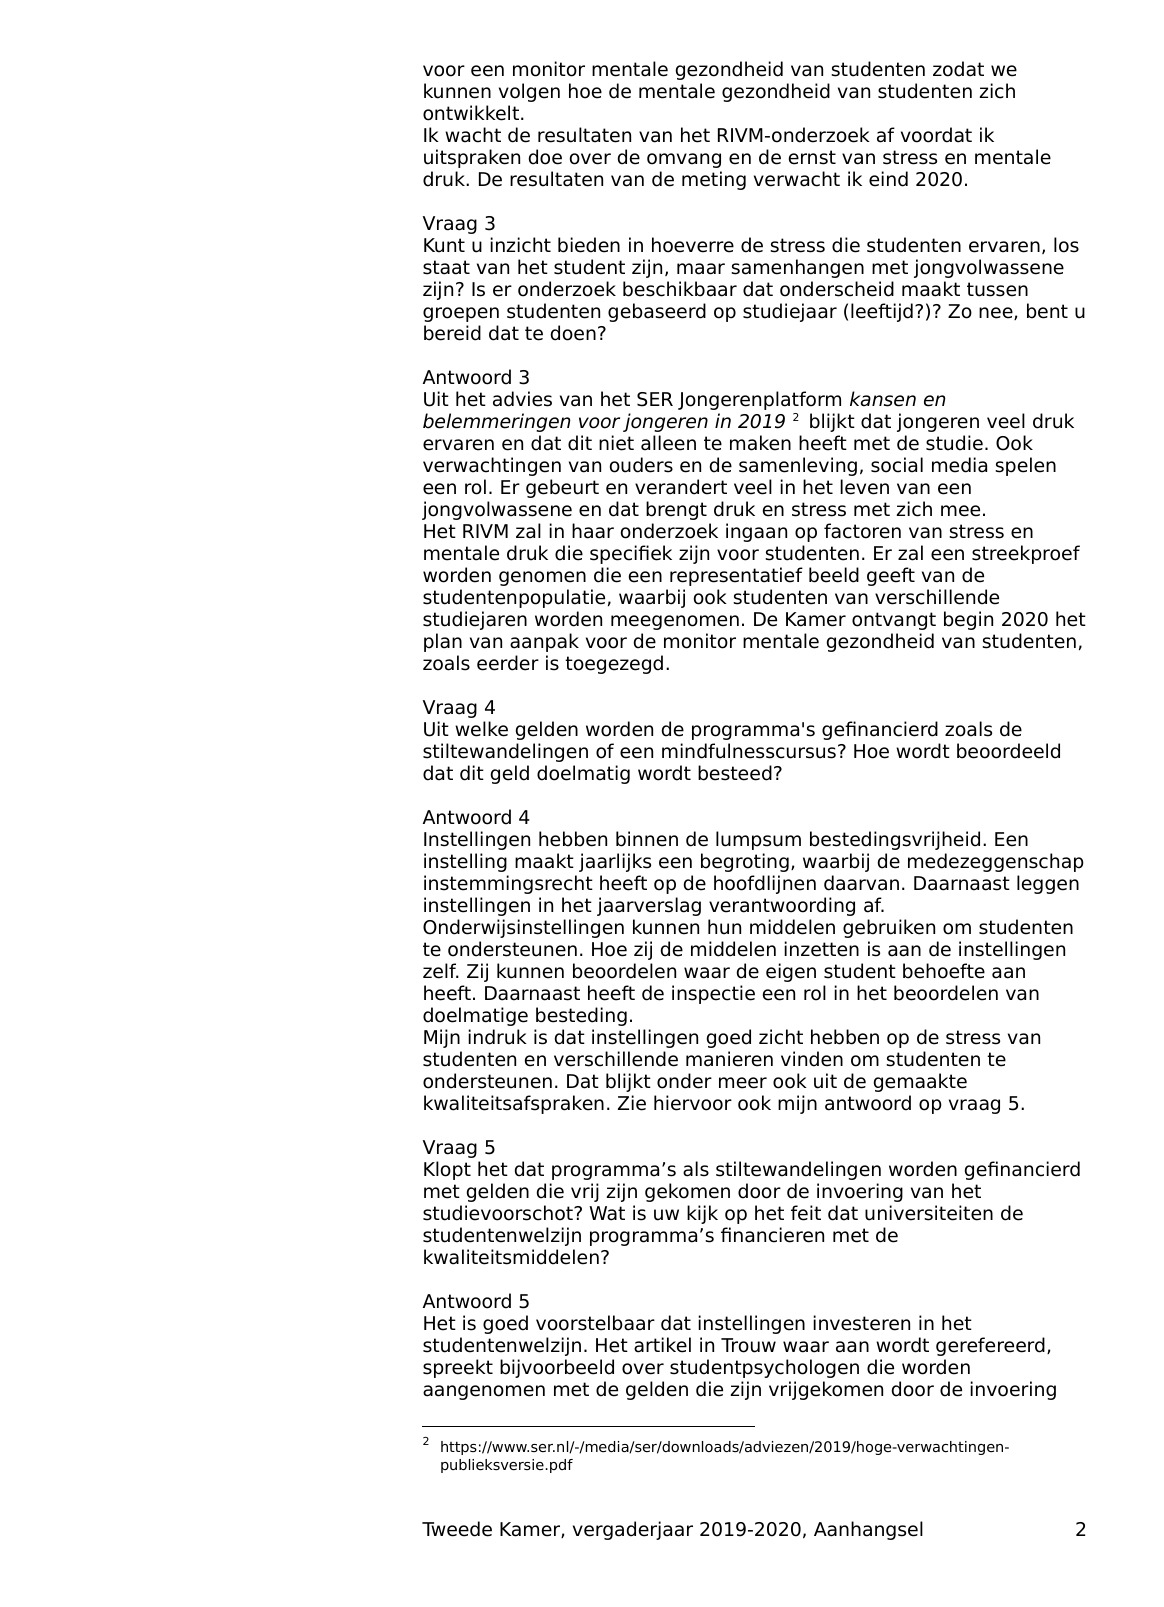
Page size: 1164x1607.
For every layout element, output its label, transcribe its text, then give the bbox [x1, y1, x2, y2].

text Antwoord 3 [422, 367, 1087, 389]
text Mijn indruk is dat instellingen goed zicht hebben op de stress van studenten en verschillende manieren vinden om studenten te ondersteunen. Dat blijkt onder meer ook uit de gemaakte kwaliteitsafspraken. Zie hiervoor ook mijn antwoord op vraag 5. [422, 1027, 1087, 1115]
text https://www.ser.nl/-/media/ser/downloads/adviezen/2019/hoge-verwachtingen-publieksversie.pdf [422, 1435, 1087, 1474]
text Vraag 3 [422, 213, 1087, 235]
text Uit welke gelden worden de programma's gefinancierd zoals de stiltewandelingen of een mindfulnesscursus? Hoe wordt beoordeeld dat dit geld doelmatig wordt besteed? [422, 719, 1087, 785]
text Het is goed voorstelbaar dat instellingen investeren in het studentenwelzijn. Het artikel in Trouw waar aan wordt gerefereerd, spreekt bijvoorbeeld over studentpsychologen die worden aangenomen met de gelden die zijn vrijgekomen door de invoering [422, 1313, 1087, 1401]
text Instellingen hebben binnen de lumpsum bestedingsvrijheid. Een instelling maakt jaarlijks een begroting, waarbij de medezeggenschap instemmingsrecht heeft op de hoofdlijnen daarvan. Daarnaast leggen instellingen in het jaarverslag verantwoording af. Onderwijsinstellingen kunnen hun middelen gebruiken om studenten te ondersteunen. Hoe zij de middelen inzetten is aan de instellingen zelf. Zij kunnen beoordelen waar de eigen student behoefte aan heeft. Daarnaast heeft de inspectie een rol in het beoordelen van doelmatige besteding. [422, 829, 1087, 1027]
text Ik wacht de resultaten van het RIVM-onderzoek af voordat ik uitspraken doe over de omvang en de ernst van stress en mentale druk. De resultaten van de meting verwacht ik eind 2020. [422, 125, 1087, 191]
text Vraag 5 [422, 1137, 1087, 1159]
text Uit het advies van het SER Jongerenplatform kansen en belemmeringen voor jongeren in 2019 blijkt dat jongeren veel druk ervaren en dat dit niet alleen te maken heeft met de studie. Ook verwachtingen van ouders en de samenleving, social media spelen een rol. Er gebeurt en verandert veel in het leven van een jongvolwassene en dat brengt druk en stress met zich mee. [422, 389, 1087, 521]
text Antwoord 5 [422, 1291, 1087, 1313]
text Vraag 4 [422, 697, 1087, 719]
text voor een monitor mentale gezondheid van studenten zodat we kunnen volgen hoe de mentale gezondheid van studenten zich ontwikkelt. [422, 59, 1087, 125]
text Kunt u inzicht bieden in hoeverre de stress die studenten ervaren, los staat van het student zijn, maar samenhangen met jongvolwassene zijn? Is er onderzoek beschikbaar dat onderscheid maakt tussen groepen studenten gebaseerd op studiejaar (leeftijd?)? Zo nee, bent u bereid dat te doen? [422, 235, 1087, 345]
text Klopt het dat programma’s als stiltewandelingen worden gefinancierd met gelden die vrij zijn gekomen door de invoering van het studievoorschot? Wat is uw kijk op het feit dat universiteiten de studentenwelzijn programma’s financieren met de kwaliteitsmiddelen? [422, 1159, 1087, 1269]
text Het RIVM zal in haar onderzoek ingaan op factoren van stress en mentale druk die specifiek zijn voor studenten. Er zal een streekproef worden genomen die een representatief beeld geeft van de studentenpopulatie, waarbij ook studenten van verschillende studiejaren worden meegenomen. De Kamer ontvangt begin 2020 het plan van aanpak voor de monitor mentale gezondheid van studenten, zoals eerder is toegezegd. [422, 521, 1087, 675]
text Antwoord 4 [422, 807, 1087, 829]
